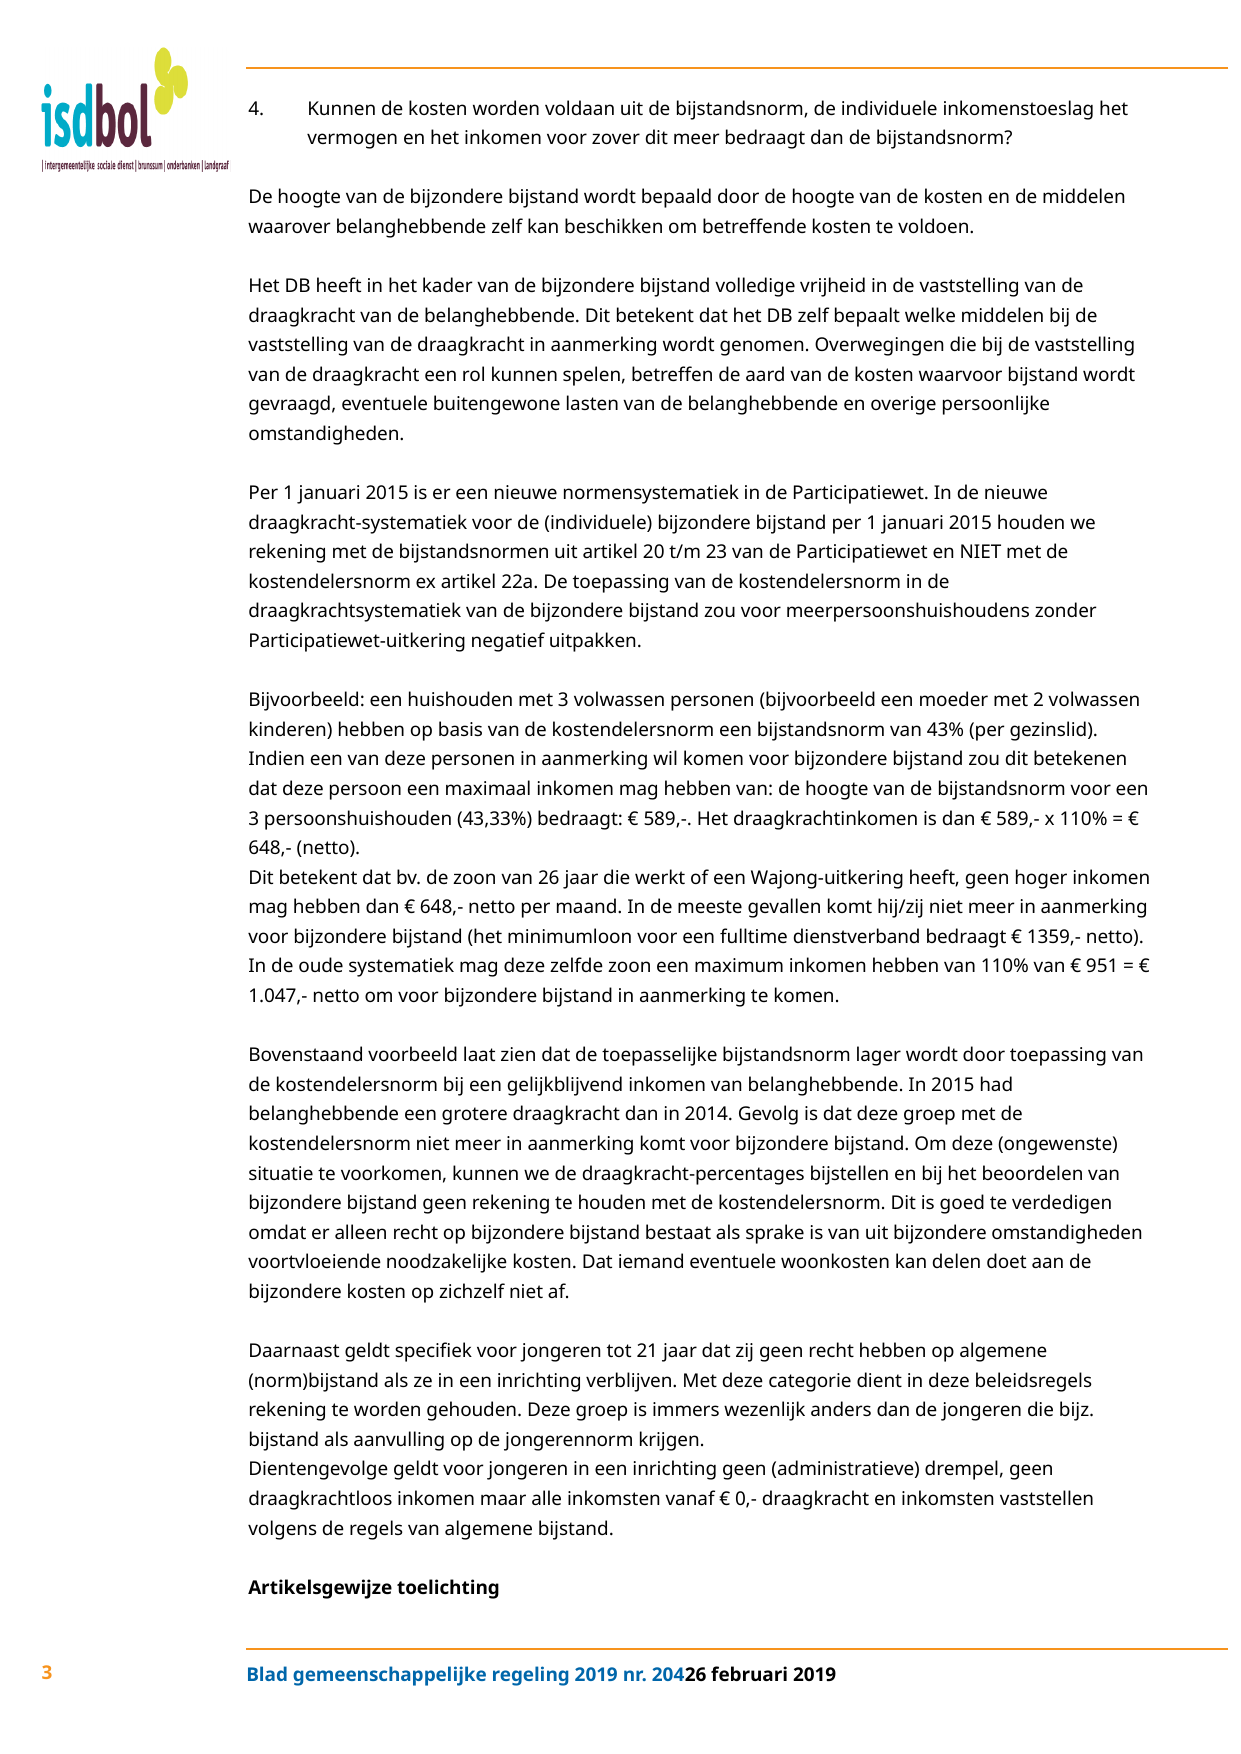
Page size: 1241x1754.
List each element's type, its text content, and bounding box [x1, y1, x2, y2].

text Dientengevolge geldt voor jongeren in een inrichting geen (administratieve) drempel, geen draagkrachtloos inkomen maar alle inkomsten vanaf € 0,- draagkracht en inkomsten vaststellen volgens de regels van algemene bijstand. [248, 1456, 1152, 1541]
text Bovenstaand voorbeeld laat zien dat de toepasselijke bijstandsnorm lager wordt door toepassing van de kostendelersnorm bij een gelijkblijvend inkomen van belanghebbende. In 2015 had belanghebbende een grotere draagkracht dan in 2014. Gevolg is dat deze groep met de kostendelersnorm niet meer in aanmerking komt voor bijzondere bijstand. Om deze (ongewenste) situatie te voorkomen, kunnen we de draagkracht-percentages bijstellen en bij het beoordelen van bijzondere bijstand geen rekening te houden met de kostendelersnorm. Dit is goed te verdedigen omdat er alleen recht op bijzondere bijstand bestaat als sprake is van uit bijzondere omstandigheden voortvloeiende noodzakelijke kosten. Dat iemand eventuele woonkosten kan delen doet aan de bijzondere kosten op zichzelf niet af. [248, 1041, 1152, 1304]
text Het DB heeft in het kader van de bijzondere bijstand volledige vrijheid in de vaststelling van de draagkracht van de belanghebbende. Dit betekent dat het DB zelf bepaalt welke middelen bij de vaststelling van de draagkracht in aanmerking wordt genomen. Overwegingen die bij de vaststelling van de draagkracht een rol kunnen spelen, betreffen de aard van de kosten waarvoor bijstand wordt gevraagd, eventuele buitengewone lasten van de belanghebbende en overige persoonlijke omstandigheden. [248, 272, 1152, 446]
text Bijvoorbeeld: een huishouden met 3 volwassen personen (bijvoorbeeld een moeder met 2 volwassen kinderen) hebben op basis van de kostendelersnorm een bijstandsnorm van 43% (per gezinslid). Indien een van deze personen in aanmerking wil komen voor bijzondere bijstand zou dit betekenen dat deze persoon een maximaal inkomen mag hebben van: de hoogte van de bijstandsnorm voor een 3 persoonshuishouden (43,33%) bedraagt: € 589,-. Het draagkrachtinkomen is dan € 589,- x 110% = € 648,- (netto). [248, 686, 1152, 860]
picture [41, 47, 231, 172]
list Kunnen de kosten worden voldaan uit de bijstandsnorm, de individuele inkomenstoeslag het vermogen en het inkomen voor zover dit meer bedraagt dan de bijstandsnorm? [248, 95, 1152, 150]
text Daarnaast geldt specifiek voor jongeren tot 21 jaar dat zij geen recht hebben op algemene (norm)bijstand als ze in een inrichting verblijven. Met deze categorie dient in deze beleidsregels rekening te worden gehouden. Deze groep is immers wezenlijk anders dan de jongeren die bijz. bijstand als aanvulling op de jongerennorm krijgen. [248, 1337, 1152, 1452]
text Per 1 januari 2015 is er een nieuwe normensystematiek in de Participatiewet. In de nieuwe draagkracht-systematiek voor de (individuele) bijzondere bijstand per 1 januari 2015 houden we rekening met de bijstandsnormen uit artikel 20 t/m 23 van de Participatiewet en NIET met de kostendelersnorm ex artikel 22a. De toepassing van de kostendelersnorm in de draagkrachtsystematiek van de bijzondere bijstand zou voor meerpersoonshuishoudens zonder Participatiewet-uitkering negatief uitpakken. [248, 479, 1152, 653]
text Dit betekent dat bv. de zoon van 26 jaar die werkt of een Wajong-uitkering heeft, geen hoger inkomen mag hebben dan € 648,- netto per maand. In de meeste gevallen komt hij/zij niet meer in aanmerking voor bijzondere bijstand (het minimumloon voor een fulltime dienstverband bedraagt € 1359,- netto). In de oude systematiek mag deze zelfde zoon een maximum inkomen hebben van 110% van € 951 = € 1.047,- netto om voor bijzondere bijstand in aanmerking te komen. [248, 864, 1152, 1008]
text Artikelsgewijze toelichting [248, 1574, 1152, 1600]
text De hoogte van de bijzondere bijstand wordt bepaald door de hoogte van de kosten en de middelen waarover belanghebbende zelf kan beschikken om betreffende kosten te voldoen. [248, 183, 1152, 239]
